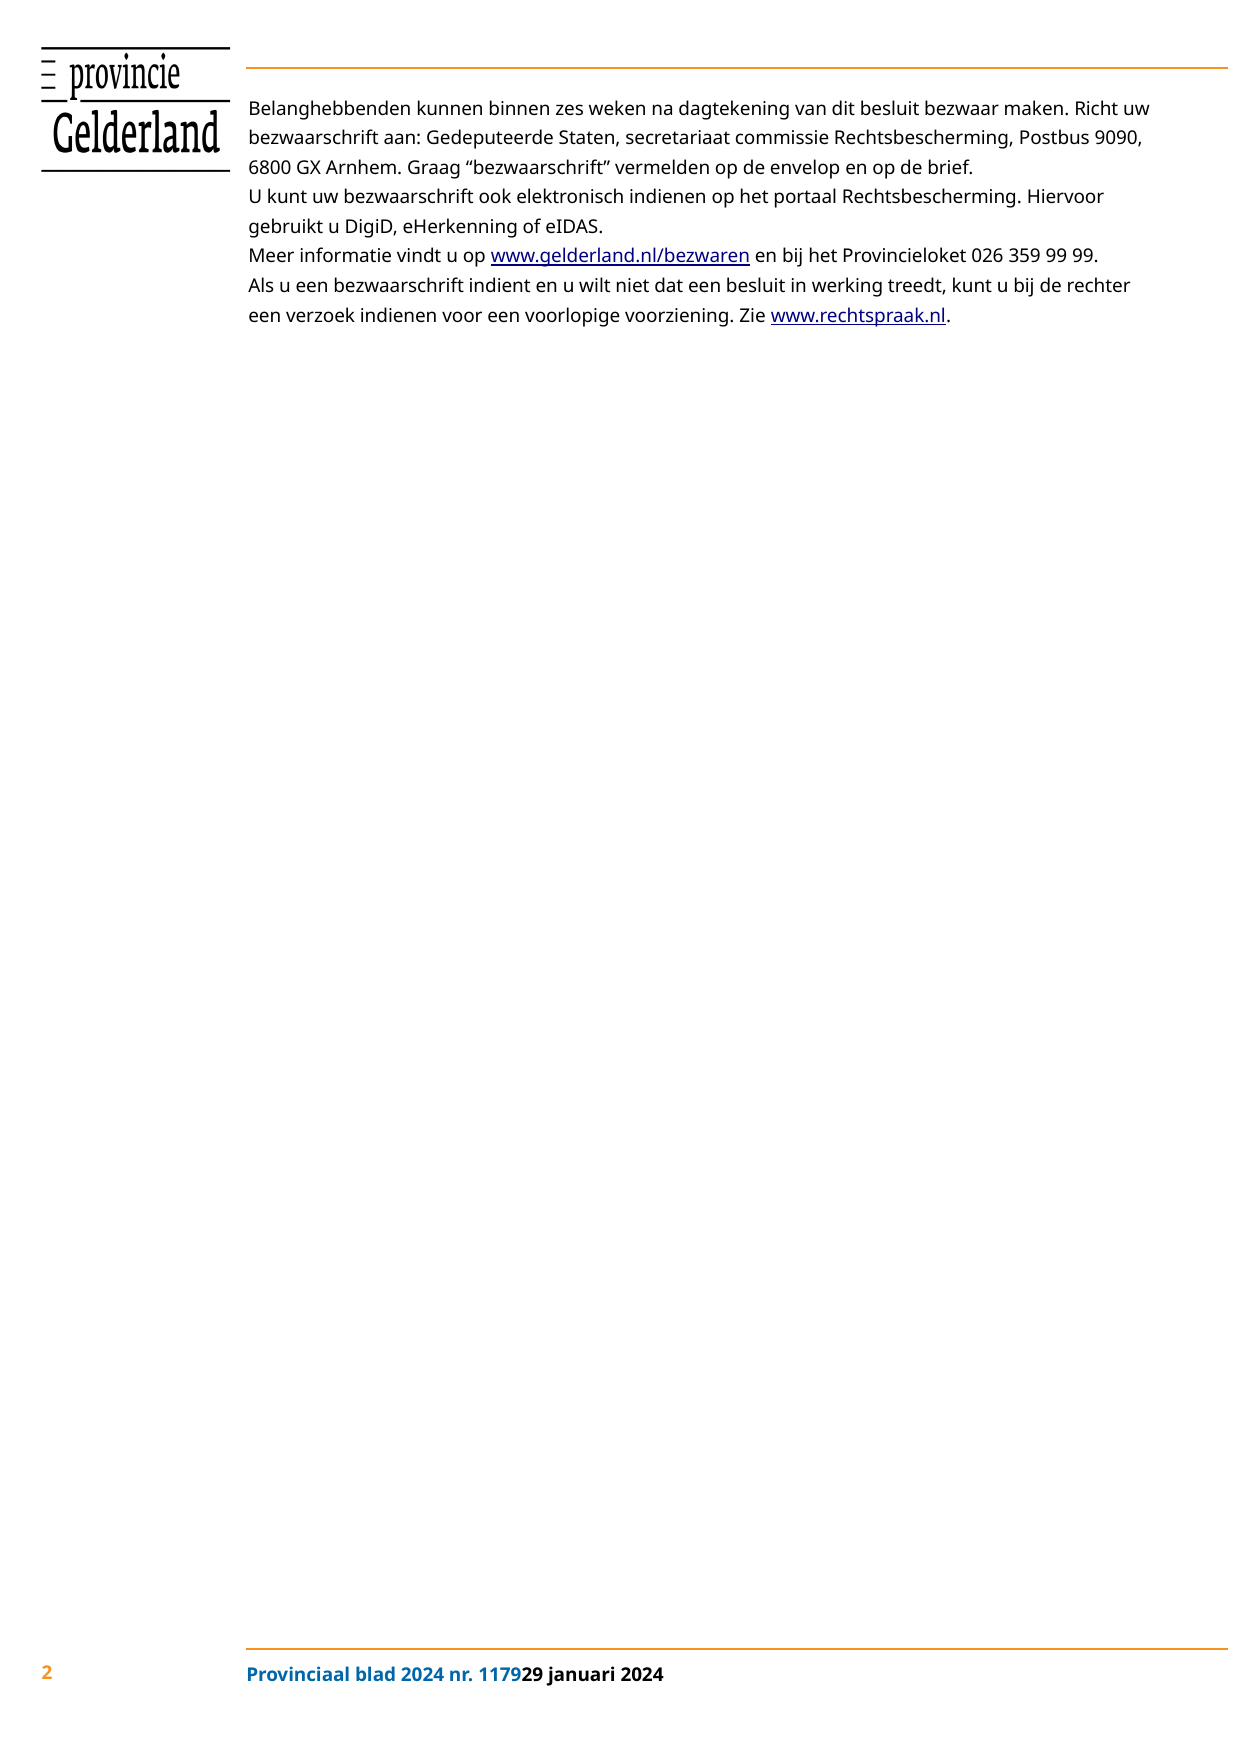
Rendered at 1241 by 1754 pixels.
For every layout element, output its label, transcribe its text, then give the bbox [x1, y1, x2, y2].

text U kunt uw bezwaarschrift ook elektronisch indienen op het portaal Rechtsbescherming. Hiervoor gebruikt u DigiD, eHerkenning of eIDAS. [248, 183, 1152, 239]
text Meer informatie vindt u op www.gelderland.nl/bezwaren en bij het Provincieloket 026 359 99 99. [248, 243, 1152, 268]
text Belanghebbenden kunnen binnen zes weken na dagtekening van dit besluit bezwaar maken. Richt uw bezwaarschrift aan: Gedeputeerde Staten, secretariaat commissie Rechtsbescherming, Postbus 9090, 6800 GX Arnhem. Graag “bezwaarschrift” vermelden op de envelop en op de brief. [248, 95, 1152, 180]
text Als u een bezwaarschrift indient en u wilt niet dat een besluit in werking treedt, kunt u bij de rechter een verzoek indienen voor een voorlopige voorziening. Zie www.rechtspraak.nl. [248, 272, 1152, 328]
picture [41, 47, 231, 172]
